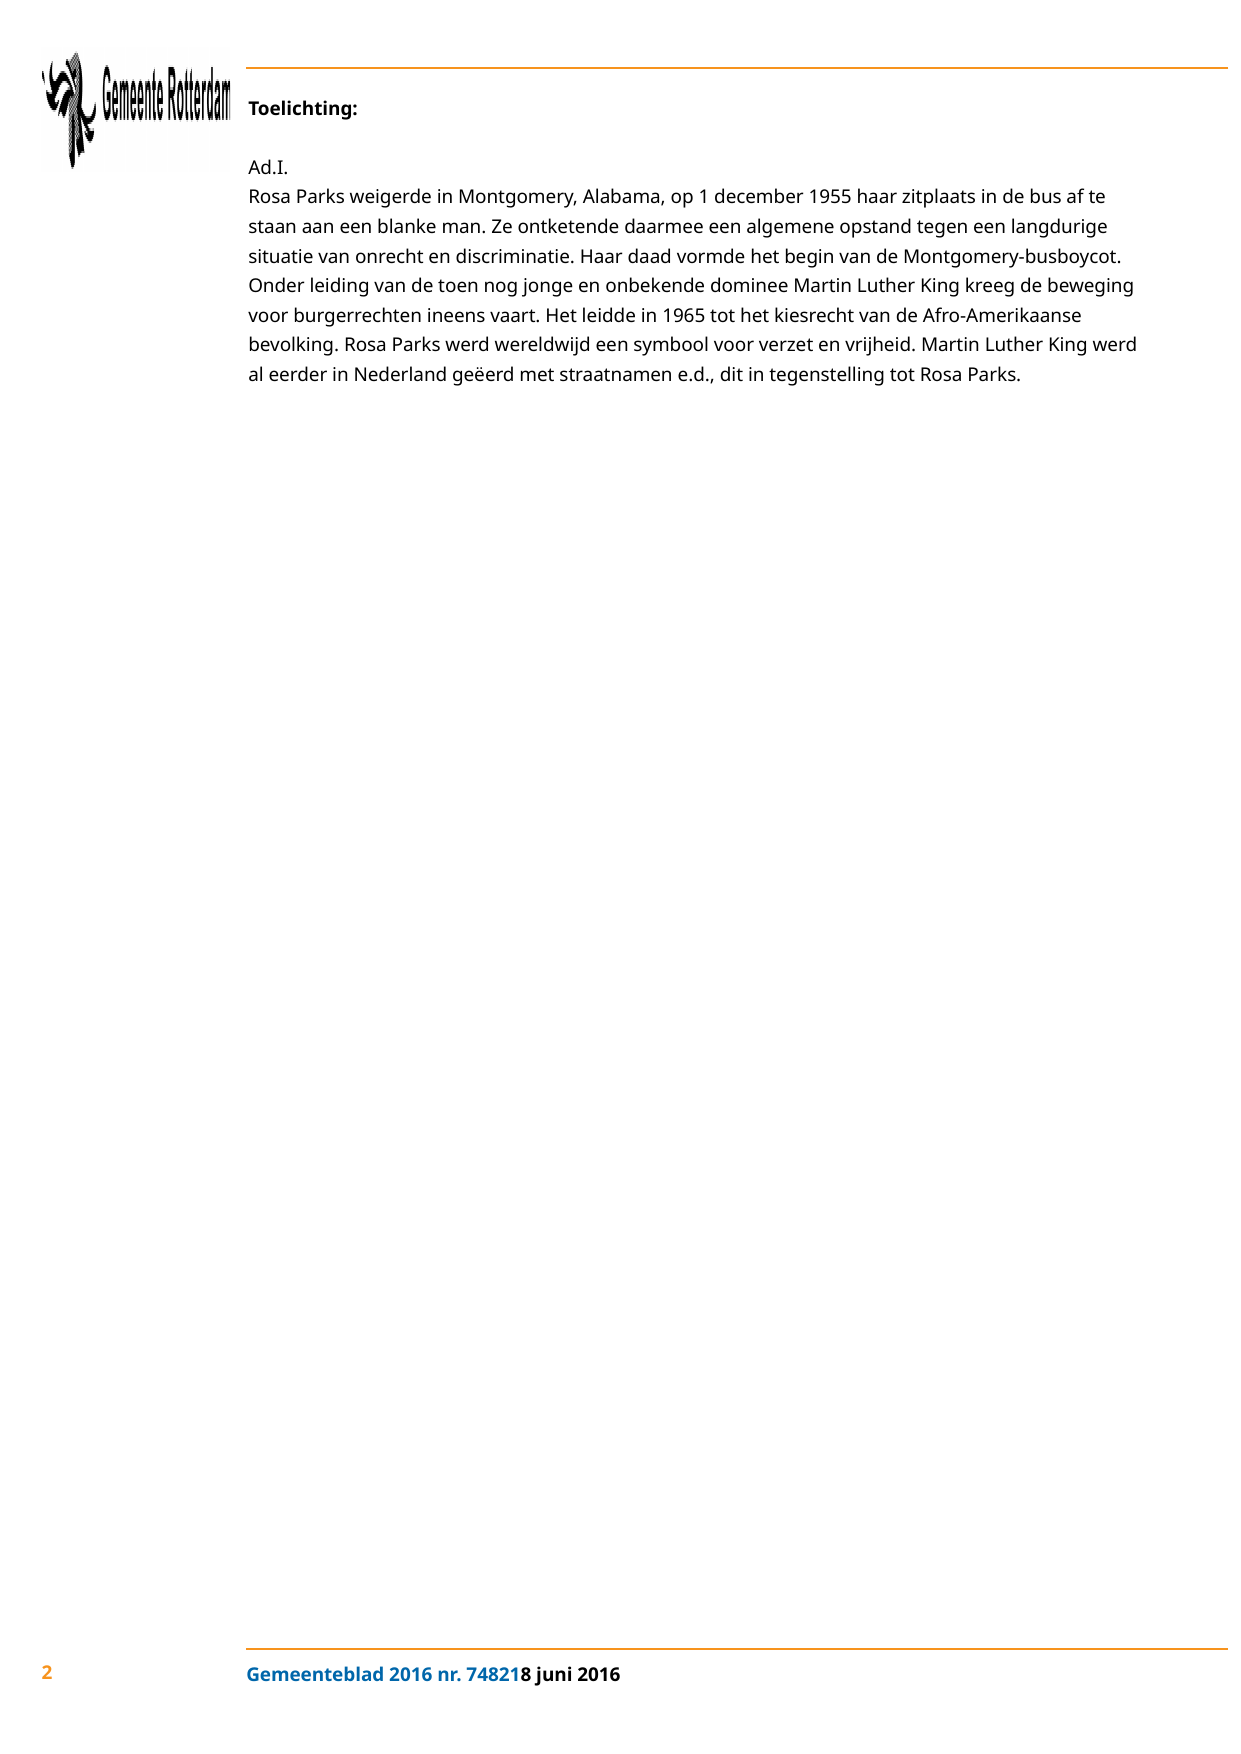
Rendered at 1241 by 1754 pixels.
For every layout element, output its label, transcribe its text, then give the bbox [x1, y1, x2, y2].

picture [41, 47, 231, 172]
text Toelichting: [248, 95, 1152, 121]
text Rosa Parks weigerde in Montgomery, Alabama, op 1 december 1955 haar zitplaats in de bus af te staan aan een blanke man. Ze ontketende daarmee een algemene opstand tegen een langdurige situatie van onrecht en discriminatie. Haar daad vormde het begin van de Montgomery-busboycot. Onder leiding van de toen nog jonge en onbekende dominee Martin Luther King kreeg de beweging voor burgerrechten ineens vaart. Het leidde in 1965 tot het kiesrecht van de Afro-Amerikaanse bevolking. Rosa Parks werd wereldwijd een symbool voor verzet en vrijheid. Martin Luther King werd al eerder in Nederland geëerd met straatnamen e.d., dit in tegenstelling tot Rosa Parks. [248, 184, 1152, 387]
text Ad.I. [248, 154, 1152, 180]
